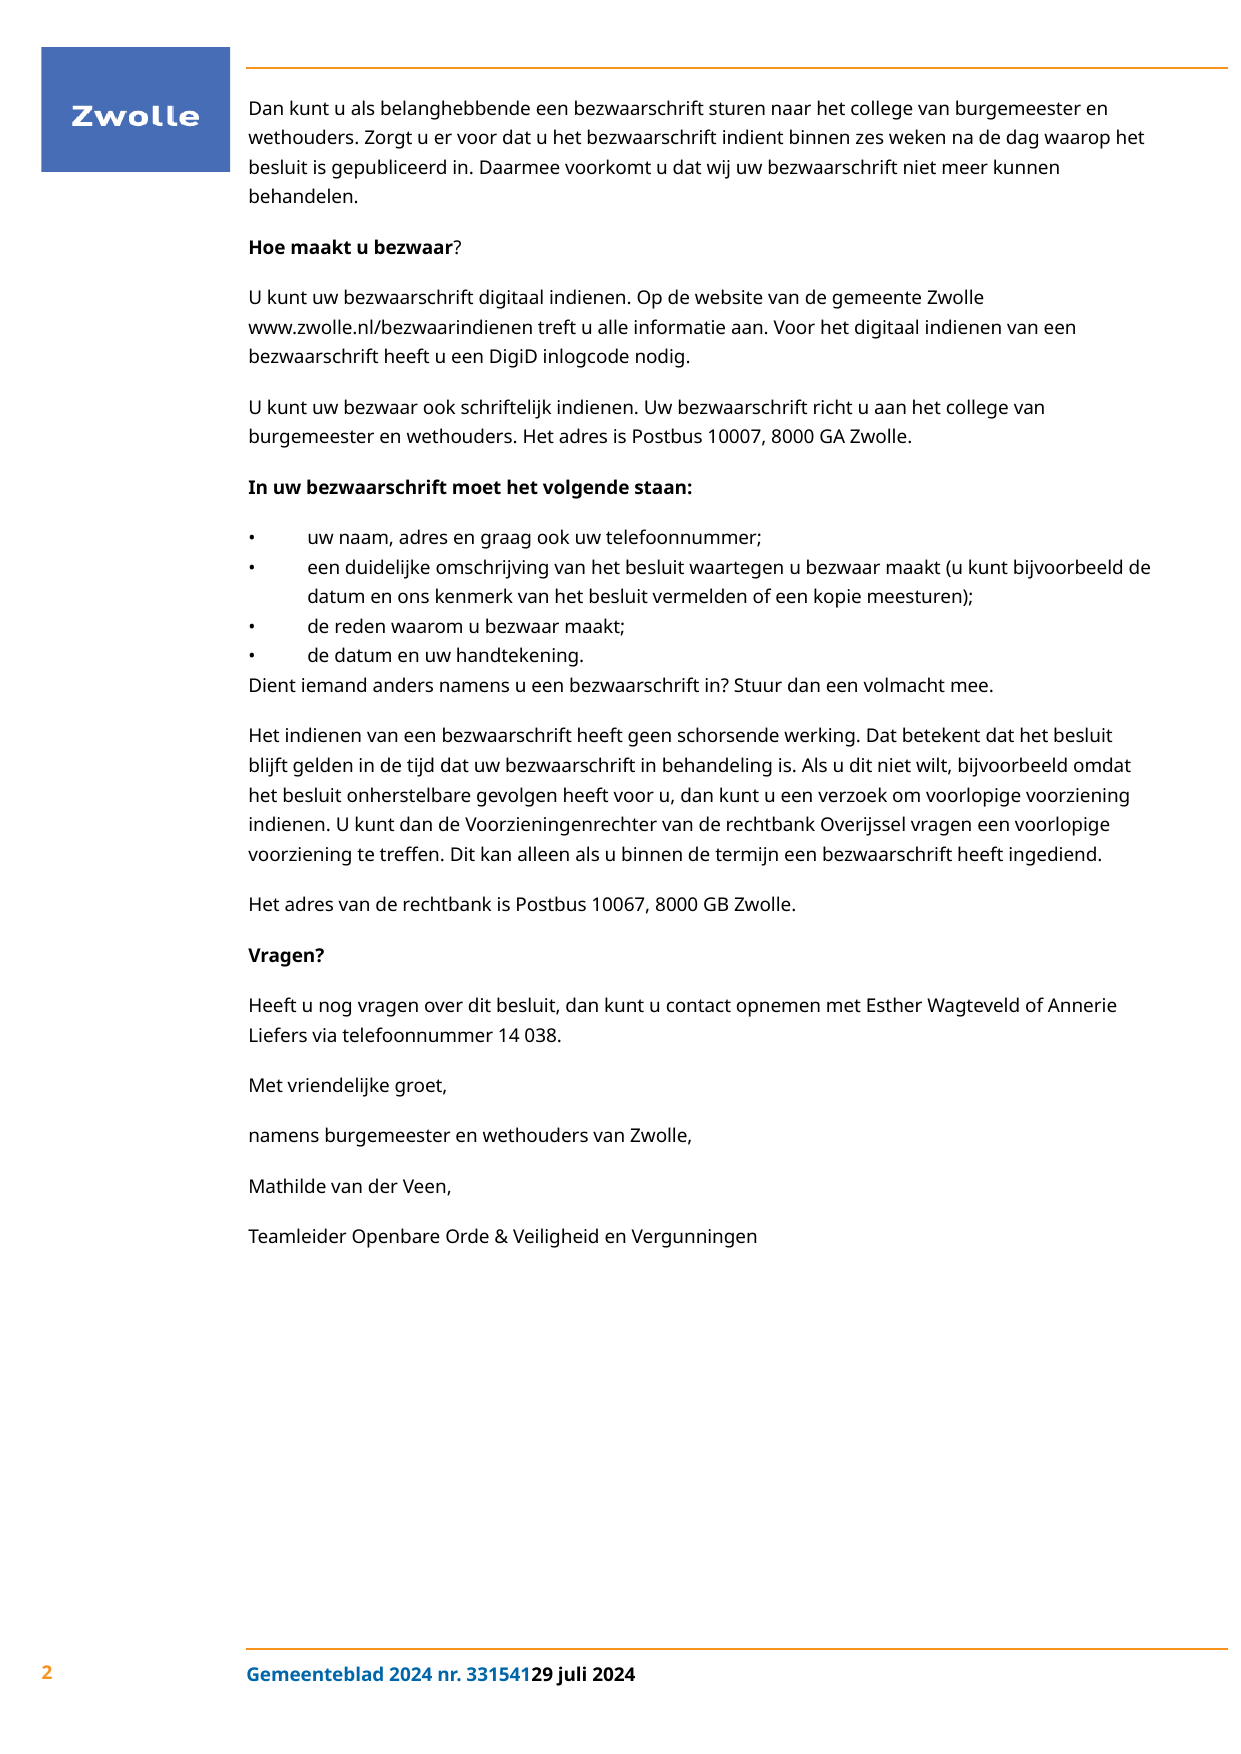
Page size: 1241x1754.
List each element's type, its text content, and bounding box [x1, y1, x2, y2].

list de reden waarom u bezwaar maakt; [248, 613, 1152, 639]
text Dan kunt u als belanghebbende een bezwaarschrift sturen naar het college van burgemeester en wethouders. Zorgt u er voor dat u het bezwaarschrift indient binnen zes weken na de dag waarop het besluit is gepubliceerd in. Daarmee voorkomt u dat wij uw bezwaarschrift niet meer kunnen behandelen. [248, 95, 1152, 209]
list uw naam, adres en graag ook uw telefoonnummer; [248, 524, 1152, 550]
text Het indienen van een bezwaarschrift heeft geen schorsende werking. Dat betekent dat het besluit blijft gelden in de tijd dat uw bezwaarschrift in behandeling is. Als u dit niet wilt, bijvoorbeeld omdat het besluit onherstelbare gevolgen heeft voor u, dan kunt u een verzoek om voorlopige voorziening indienen. U kunt dan de Voorzieningenrechter van de rechtbank Overijssel vragen een voorlopige voorziening te treffen. Dit kan alleen als u binnen de termijn een bezwaarschrift heeft ingediend. [248, 723, 1152, 867]
text U kunt uw bezwaarschrift digitaal indienen. Op de website van de gemeente Zwolle www.zwolle.nl/bezwaarindienen treft u alle informatie aan. Voor het digitaal indienen van een bezwaarschrift heeft u een DigiD inlogcode nodig. [248, 284, 1152, 369]
text Dient iemand anders namens u een bezwaarschrift in? Stuur dan een volmacht mee. [248, 672, 1152, 698]
text Teamleider Openbare Orde & Veiligheid en Vergunningen [248, 1223, 1152, 1249]
list de datum en uw handtekening. [248, 643, 1152, 668]
text Heeft u nog vragen over dit besluit, dan kunt u contact opnemen met Esther Wagteveld of Annerie Liefers via telefoonnummer 14 038. [248, 992, 1152, 1048]
text namens burgemeester en wethouders van Zwolle, [248, 1123, 1152, 1148]
list een duidelijke omschrijving van het besluit waartegen u bezwaar maakt (u kunt bijvoorbeeld de datum en ons kenmerk van het besluit vermelden of een kopie meesturen); [248, 554, 1152, 609]
text Vragen? [248, 942, 1152, 968]
text Het adres van de rechtbank is Postbus 10067, 8000 GB Zwolle. [248, 891, 1152, 917]
text In uw bezwaarschrift moet het volgende staan: [248, 474, 1152, 500]
text Met vriendelijke groet, [248, 1072, 1152, 1098]
text Mathilde van der Veen, [248, 1173, 1152, 1199]
text U kunt uw bezwaar ook schriftelijk indienen. Uw bezwaarschrift richt u aan het college van burgemeester en wethouders. Het adres is Postbus 10007, 8000 GA Zwolle. [248, 394, 1152, 449]
text Hoe maakt u bezwaar? [248, 234, 1152, 260]
picture [41, 47, 231, 172]
